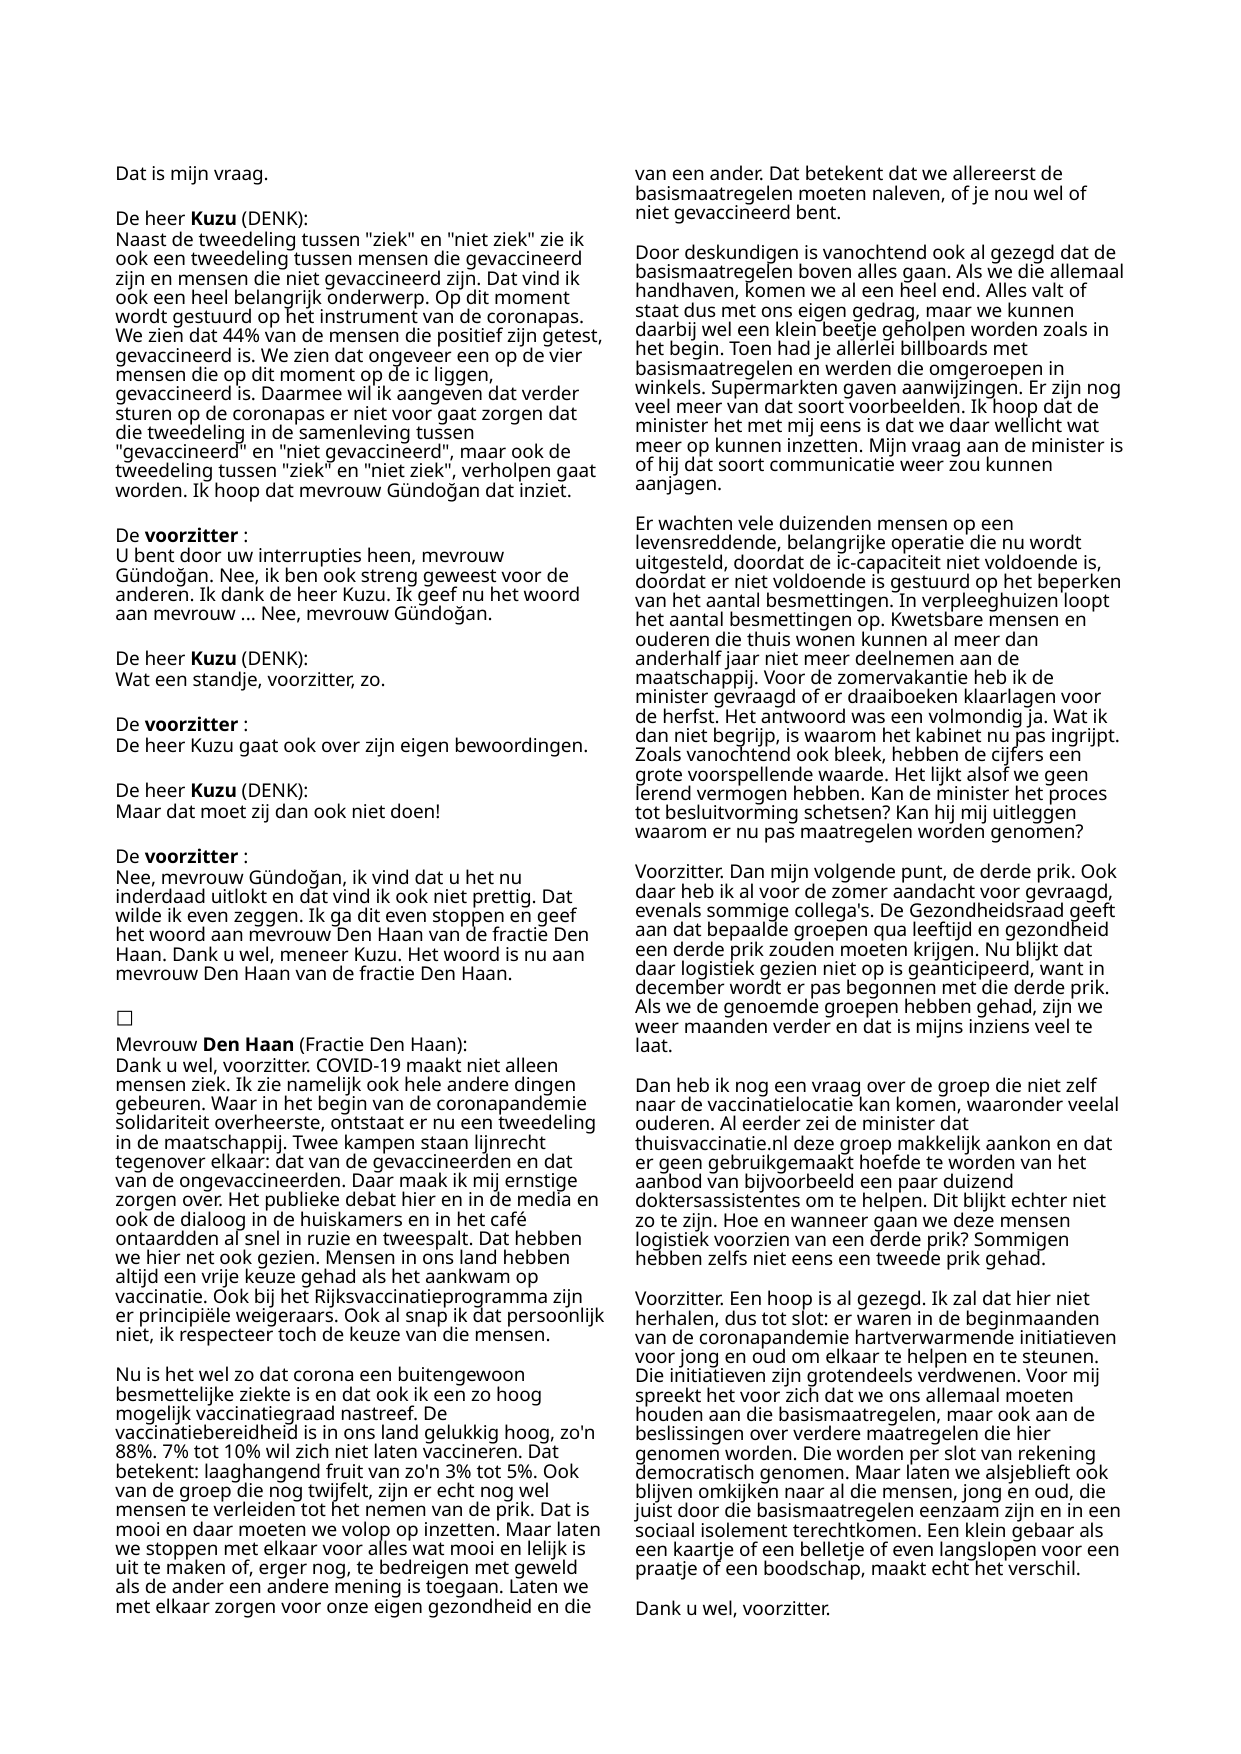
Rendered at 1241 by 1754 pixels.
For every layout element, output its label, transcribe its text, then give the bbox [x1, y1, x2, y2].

text ⬜ [115, 1005, 605, 1031]
text Door deskundigen is vanochtend ook al gezegd dat de basismaatregelen boven alles gaan. Als we die allemaal handhaven, komen we al een heel end. Alles valt of staat dus met ons eigen gedrag, maar we kunnen daarbij wel een klein beetje geholpen worden zoals in het begin. Toen had je allerlei billboards met basismaatregelen en werden die omgeroepen in winkels. Supermarkten gaven aanwijzingen. Er zijn nog veel meer van dat soort voorbeelden. Ik hoop dat de minister het met mij eens is dat we daar wellicht wat meer op kunnen inzetten. Mijn vraag aan de minister is of hij dat soort communicatie weer zou kunnen aanjagen. [635, 244, 1125, 494]
text Wat een standje, voorzitter, zo. [115, 671, 605, 690]
text Voorzitter. Een hoop is al gezegd. Ik zal dat hier niet herhalen, dus tot slot: er waren in de beginmaanden van de coronapandemie hartverwarmende initiatieven voor jong en oud om elkaar te helpen en te steunen. Die initiatieven zijn grotendeels verdwenen. Voor mij spreekt het voor zich dat we ons allemaal moeten houden aan die basismaatregelen, maar ook aan de beslissingen over verdere maatregelen die hier genomen worden. Die worden per slot van rekening democratisch genomen. Maar laten we alsjeblieft ook blijven omkijken naar al die mensen, jong en oud, die juist door die basismaatregelen eenzaam zijn en in een sociaal isolement terechtkomen. Een klein gebaar als een kaartje of een belletje of even langslopen voor een praatje of een boodschap, maakt echt het verschil. [635, 1290, 1125, 1579]
text Nu is het wel zo dat corona een buitengewoon besmettelijke ziekte is en dat ook ik een zo hoog mogelijk vaccinatiegraad nastreef. De vaccinatiebereidheid is in ons land gelukkig hoog, zo'n 88%. 7% tot 10% wil zich niet laten vaccineren. Dat betekent: laaghangend fruit van zo'n 3% tot 5%. Ook van de groep die nog twijfelt, zijn er echt nog wel mensen te verleiden tot het nemen van de prik. Dat is mooi en daar moeten we volop op inzetten. Maar laten we stoppen met elkaar voor alles wat mooi en lelijk is uit te maken of, erger nog, te bedreigen met geweld als de ander een andere mening is toegaan. Laten we met elkaar zorgen voor onze eigen gezondheid en die [115, 1366, 605, 1617]
text Dan heb ik nog een vraag over de groep die niet zelf naar de vaccinatielocatie kan komen, waaronder veelal ouderen. Al eerder zei de minister dat thuisvaccinatie.nl deze groep makkelijk aankon en dat er geen gebruikgemaakt hoefde te worden van het aanbod van bijvoorbeeld een paar duizend doktersassistentes om te helpen. Dit blijkt echter niet zo te zijn. Hoe en wanneer gaan we deze mensen logistiek voorzien van een derde prik? Sommigen hebben zelfs niet eens een tweede prik gehad. [635, 1077, 1125, 1269]
text De heer Kuzu (DENK): [115, 645, 605, 671]
text De heer Kuzu gaat ook over zijn eigen bewoordingen. [115, 737, 605, 756]
text Er wachten vele duizenden mensen op een levensreddende, belangrijke operatie die nu wordt uitgesteld, doordat de ic-capaciteit niet voldoende is, doordat er niet voldoende is gestuurd op het beperken van het aantal besmettingen. In verpleeghuizen loopt het aantal besmettingen op. Kwetsbare mensen en ouderen die thuis wonen kunnen al meer dan anderhalf jaar niet meer deelnemen aan de maatschappij. Voor de zomervakantie heb ik de minister gevraagd of er draaiboeken klaarlagen voor de herfst. Het antwoord was een volmondig ja. Wat ik dan niet begrijp, is waarom het kabinet nu pas ingrijpt. Zoals vanochtend ook bleek, hebben de cijfers een grote voorspellende waarde. Het lijkt alsof we geen lerend vermogen hebben. Kan de minister het proces tot besluitvorming schetsen? Kan hij mij uitleggen waarom er nu pas maatregelen worden genomen? [635, 515, 1125, 843]
text De voorzitter : [115, 843, 605, 869]
text Dank u wel, voorzitter. COVID-19 maakt niet alleen mensen ziek. Ik zie namelijk ook hele andere dingen gebeuren. Waar in het begin van de coronapandemie solidariteit overheerste, ontstaat er nu een tweedeling in de maatschappij. Twee kampen staan lijnrecht tegenover elkaar: dat van de gevaccineerden en dat van de ongevaccineerden. Daar maak ik mij ernstige zorgen over. Het publieke debat hier en in de media en ook de dialoog in de huiskamers en in het café ontaardden al snel in ruzie en tweespalt. Dat hebben we hier net ook gezien. Mensen in ons land hebben altijd een vrije keuze gehad als het aankwam op vaccinatie. Ook bij het Rijksvaccinatieprogramma zijn er principiële weigeraars. Ook al snap ik dat persoonlijk niet, ik respecteer toch de keuze van die mensen. [115, 1057, 605, 1346]
text Voorzitter. Dan mijn volgende punt, de derde prik. Ook daar heb ik al voor de zomer aandacht voor gevraagd, evenals sommige collega's. De Gezondheidsraad geeft aan dat bepaalde groepen qua leeftijd en gezondheid een derde prik zouden moeten krijgen. Nu blijkt dat daar logistiek gezien niet op is geanticipeerd, want in december wordt er pas begonnen met die derde prik. Als we de genoemde groepen hebben gehad, zijn we weer maanden verder en dat is mijns inziens veel te laat. [635, 863, 1125, 1056]
text De heer Kuzu (DENK): [115, 777, 605, 803]
text Mevrouw Den Haan (Fractie Den Haan): [115, 1031, 605, 1057]
text U bent door uw interrupties heen, mevrouw Gündoğan. Nee, ik ben ook streng geweest voor de anderen. Ik dank de heer Kuzu. Ik geef nu het woord aan mevrouw ... Nee, mevrouw Gündoğan. [115, 547, 605, 624]
text Dat is mijn vraag. [115, 165, 605, 184]
text De heer Kuzu (DENK): [115, 205, 605, 231]
text Nee, mevrouw Gündoğan, ik vind dat u het nu inderdaad uitlokt en dat vind ik ook niet prettig. Dat wilde ik even zeggen. Ik ga dit even stoppen en geef het woord aan mevrouw Den Haan van de fractie Den Haan. Dank u wel, meneer Kuzu. Het woord is nu aan mevrouw Den Haan van de fractie Den Haan. [115, 869, 605, 984]
text Maar dat moet zij dan ook niet doen! [115, 803, 605, 822]
text Naast de tweedeling tussen "ziek" en "niet ziek" zie ik ook een tweedeling tussen mensen die gevaccineerd zijn en mensen die niet gevaccineerd zijn. Dat vind ik ook een heel belangrijk onderwerp. Op dit moment wordt gestuurd op het instrument van de coronapas. We zien dat 44% van de mensen die positief zijn getest, gevaccineerd is. We zien dat ongeveer een op de vier mensen die op dit moment op de ic liggen, gevaccineerd is. Daarmee wil ik aangeven dat verder sturen op de coronapas er niet voor gaat zorgen dat die tweedeling in de samenleving tussen "gevaccineerd" en "niet gevaccineerd", maar ook de tweedeling tussen "ziek" en "niet ziek", verholpen gaat worden. Ik hoop dat mevrouw Gündoğan dat inziet. [115, 231, 605, 501]
text De voorzitter : [115, 522, 605, 547]
text van een ander. Dat betekent dat we allereerst de basismaatregelen moeten naleven, of je nou wel of niet gevaccineerd bent. [635, 165, 1125, 223]
text De voorzitter : [115, 711, 605, 737]
text Dank u wel, voorzitter. [635, 1600, 1125, 1619]
